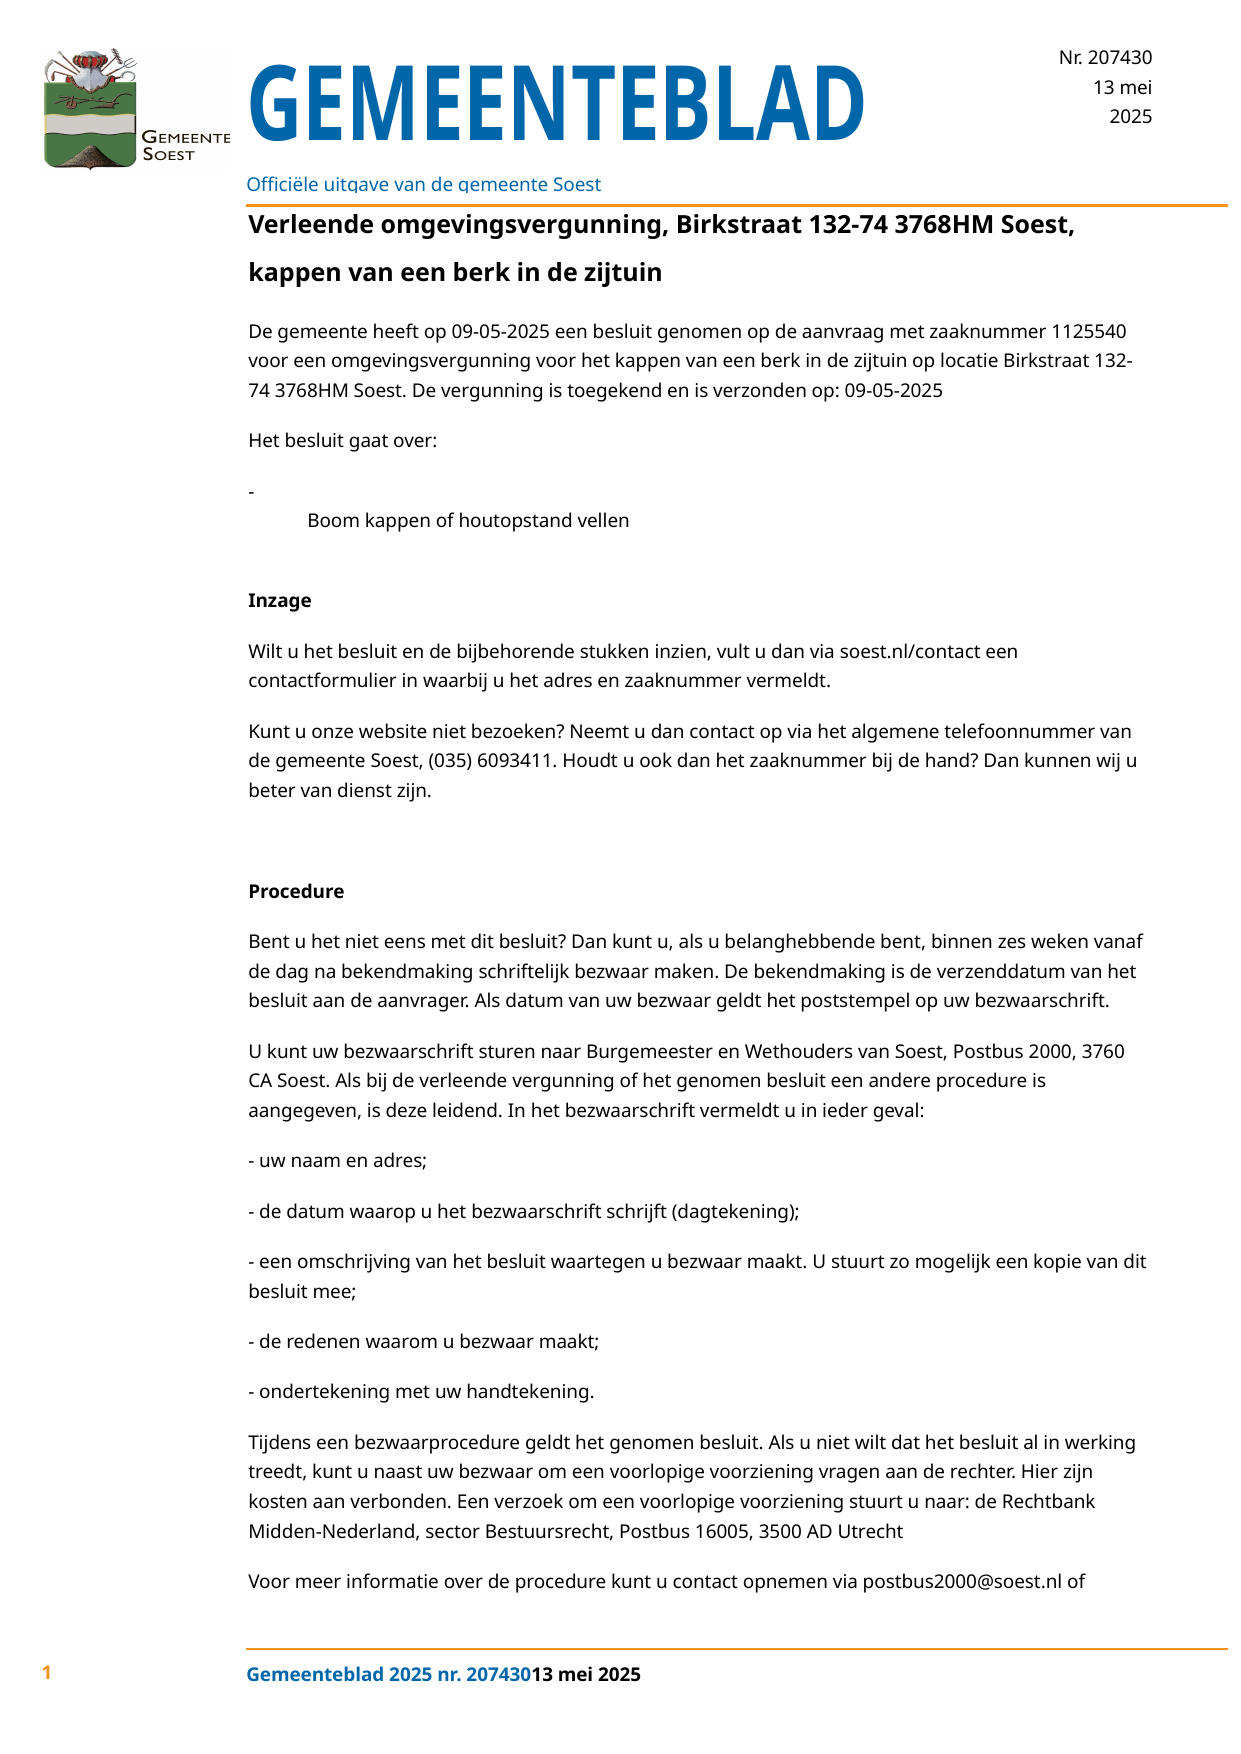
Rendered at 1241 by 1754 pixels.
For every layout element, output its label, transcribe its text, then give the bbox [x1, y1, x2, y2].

text U kunt uw bezwaarschrift sturen naar Burgemeester en Wethouders van Soest, Postbus 2000, 3760 CA Soest. Als bij de verleende vergunning of het genomen besluit een andere procedure is aangegeven, is deze leidend. In het bezwaarschrift vermeldt u in ieder geval: [248, 1038, 1152, 1123]
text Wilt u het besluit en de bijbehorende stukken inzien, vult u dan via soest.nl/contact een contactformulier in waarbij u het adres en zaaknummer vermeldt. [248, 638, 1152, 693]
text De gemeente heeft op 09-05-2025 een besluit genomen op de aanvraag met zaaknummer 1125540 voor een omgevingsvergunning voor het kappen van een berk in de zijtuin op locatie Birkstraat 132-74 3768HM Soest. De vergunning is toegekend en is verzonden op: 09-05-2025 [248, 318, 1152, 403]
text Procedure [248, 878, 1152, 904]
text Kunt u onze website niet bezoeken? Neemt u dan contact op via het algemene telefoonnummer van de gemeente Soest, (035) 6093411. Houdt u ook dan het zaaknummer bij de hand? Dan kunnen wij u beter van dienst zijn. [248, 718, 1152, 803]
text Tijdens een bezwaarprocedure geldt het genomen besluit. Als u niet wilt dat het besluit al in werking treedt, kunt u naast uw bezwaar om een voorlopige voorziening vragen aan de rechter. Hier zijn kosten aan verbonden. Een verzoek om een voorlopige voorziening stuurt u naar: de Rechtbank Midden-Nederland, sector Bestuursrecht, Postbus 16005, 3500 AD Utrecht [248, 1429, 1152, 1544]
text Inzage [248, 587, 1152, 613]
picture [41, 47, 231, 172]
list Boom kappen of houtopstand vellen [248, 507, 1152, 533]
text - de datum waarop u het bezwaarschrift schrijft (dagtekening); [248, 1198, 1152, 1224]
text Het besluit gaat over: [248, 427, 1152, 453]
text Voor meer informatie over de procedure kunt u contact opnemen via postbus2000@soest.nl of [248, 1568, 1152, 1594]
text - ondertekening met uw handtekening. [248, 1379, 1152, 1404]
text - uw naam en adres; [248, 1147, 1152, 1173]
text Bent u het niet eens met dit besluit? Dan kunt u, als u belanghebbende bent, binnen zes weken vanaf de dag na bekendmaking schriftelijk bezwaar maken. De bekendmaking is de verzenddatum van het besluit aan de aanvrager. Als datum van uw bezwaar geldt het poststempel op uw bezwaarschrift. [248, 928, 1152, 1013]
text Verleende omgevingsvergunning, Birkstraat 132-74 3768HM Soest, kappen van een berk in de zijtuin [248, 207, 1152, 288]
text - een omschrijving van het besluit waartegen u bezwaar maakt. U stuurt zo mogelijk een kopie van dit besluit mee; [248, 1248, 1152, 1304]
text - de redenen waarom u bezwaar maakt; [248, 1328, 1152, 1354]
